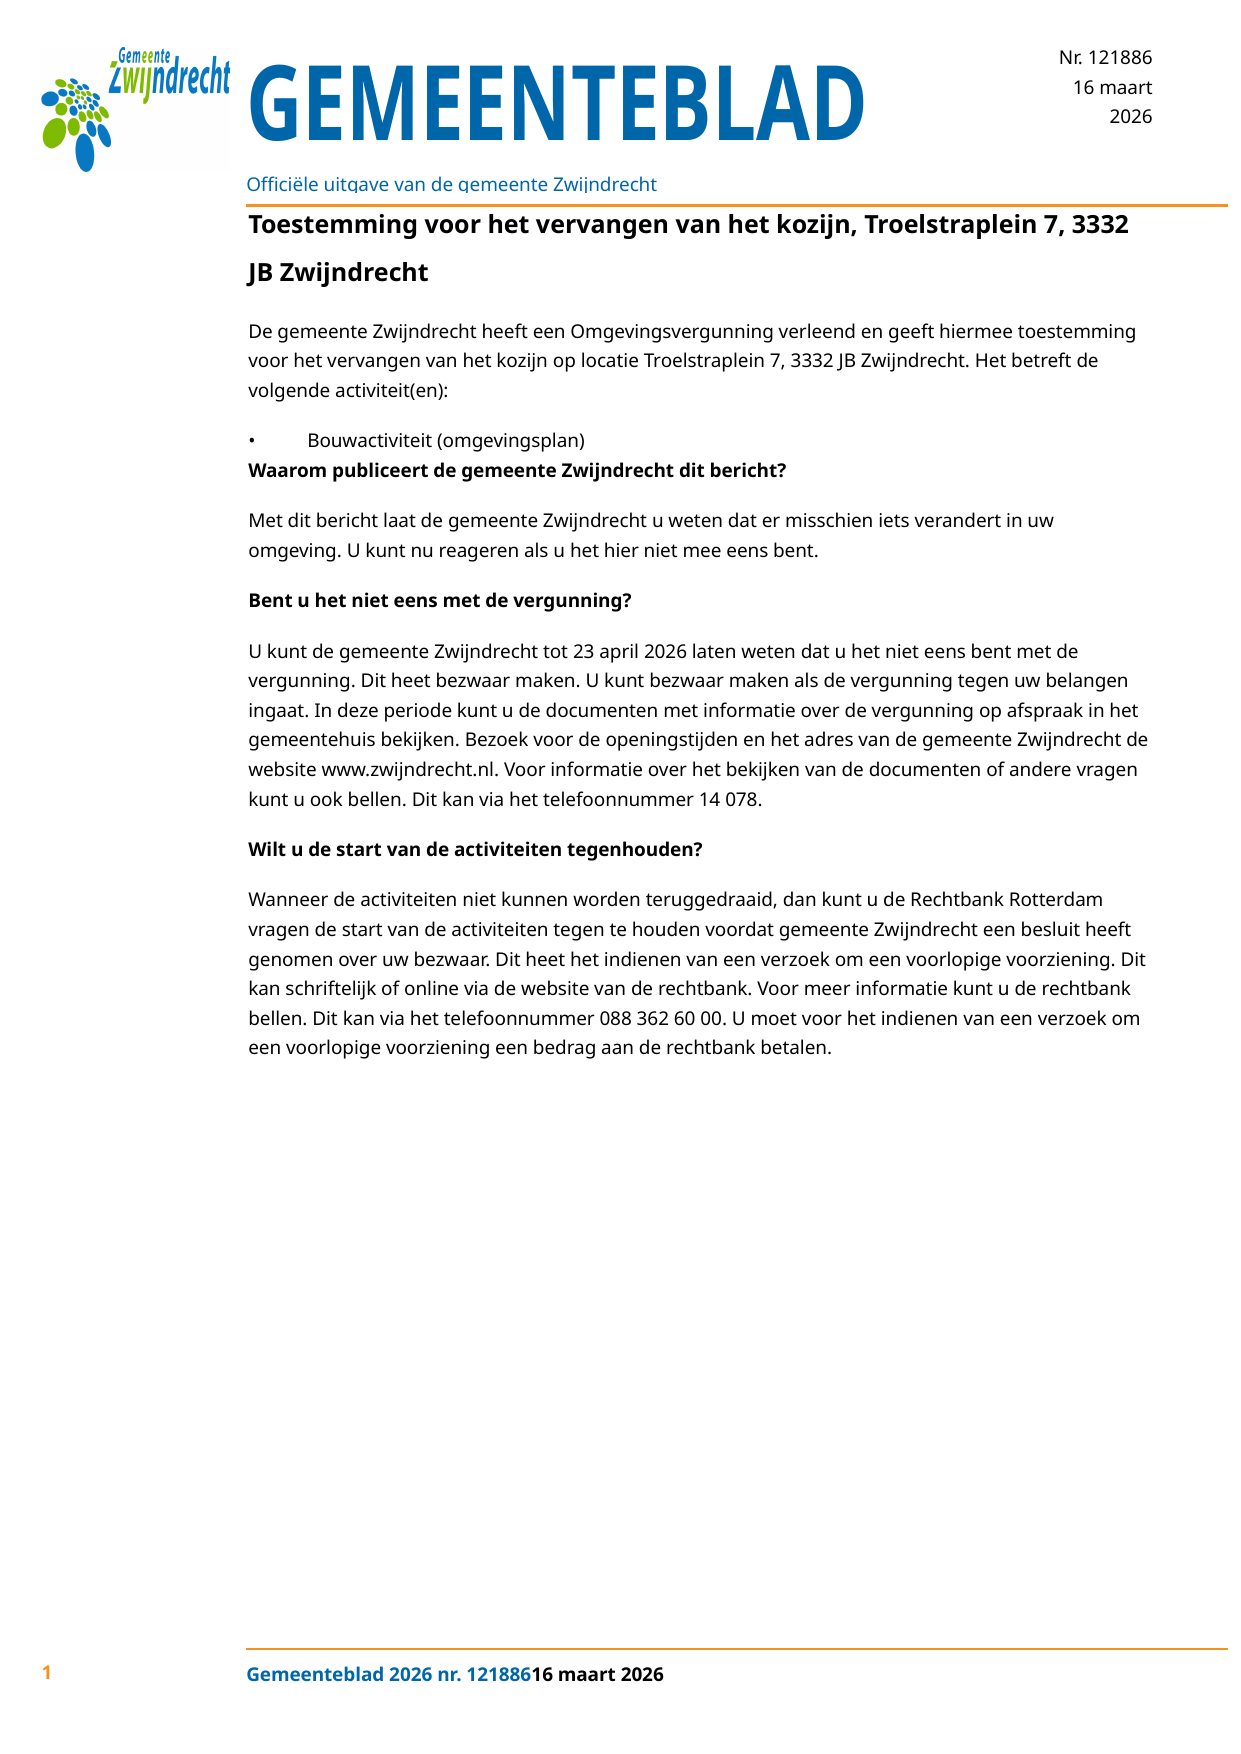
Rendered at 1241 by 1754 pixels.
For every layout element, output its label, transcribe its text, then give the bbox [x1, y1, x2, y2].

text Wilt u de start van de activiteiten tegenhouden? [248, 836, 1152, 862]
text Met dit bericht laat de gemeente Zwijndrecht u weten dat er misschien iets verandert in uw omgeving. U kunt nu reageren als u het hier niet mee eens bent. [248, 507, 1152, 563]
text U kunt de gemeente Zwijndrecht tot 23 april 2026 laten weten dat u het niet eens bent met de vergunning. Dit heet bezwaar maken. U kunt bezwaar maken als de vergunning tegen uw belangen ingaat. In deze periode kunt u de documenten met informatie over de vergunning op afspraak in het gemeentehuis bekijken. Bezoek voor de openingstijden en het adres van de gemeente Zwijndrecht de website www.zwijndrecht.nl. Voor informatie over het bekijken van de documenten of andere vragen kunt u ook bellen. Dit kan via het telefoonnummer 14 078. [248, 638, 1152, 812]
text Bent u het niet eens met de vergunning? [248, 587, 1152, 613]
picture [41, 47, 231, 172]
text De gemeente Zwijndrecht heeft een Omgevingsvergunning verleend en geeft hiermee toestemming voor het vervangen van het kozijn op locatie Troelstraplein 7, 3332 JB Zwijndrecht. Het betreft de volgende activiteit(en): [248, 318, 1152, 403]
list Bouwactiviteit (omgevingsplan) [248, 427, 1152, 453]
text Toestemming voor het vervangen van het kozijn, Troelstraplein 7, 3332 JB Zwijndrecht [248, 207, 1152, 288]
text Waarom publiceert de gemeente Zwijndrecht dit bericht? [248, 457, 1152, 483]
text Wanneer de activiteiten niet kunnen worden teruggedraaid, dan kunt u de Rechtbank Rotterdam vragen de start van de activiteiten tegen te houden voordat gemeente Zwijndrecht een besluit heeft genomen over uw bezwaar. Dit heet het indienen van een verzoek om een voorlopige voorziening. Dit kan schriftelijk of online via de website van de rechtbank. Voor meer informatie kunt u de rechtbank bellen. Dit kan via het telefoonnummer 088 362 60 00. U moet voor het indienen van een verzoek om een voorlopige voorziening een bedrag aan de rechtbank betalen. [248, 887, 1152, 1060]
